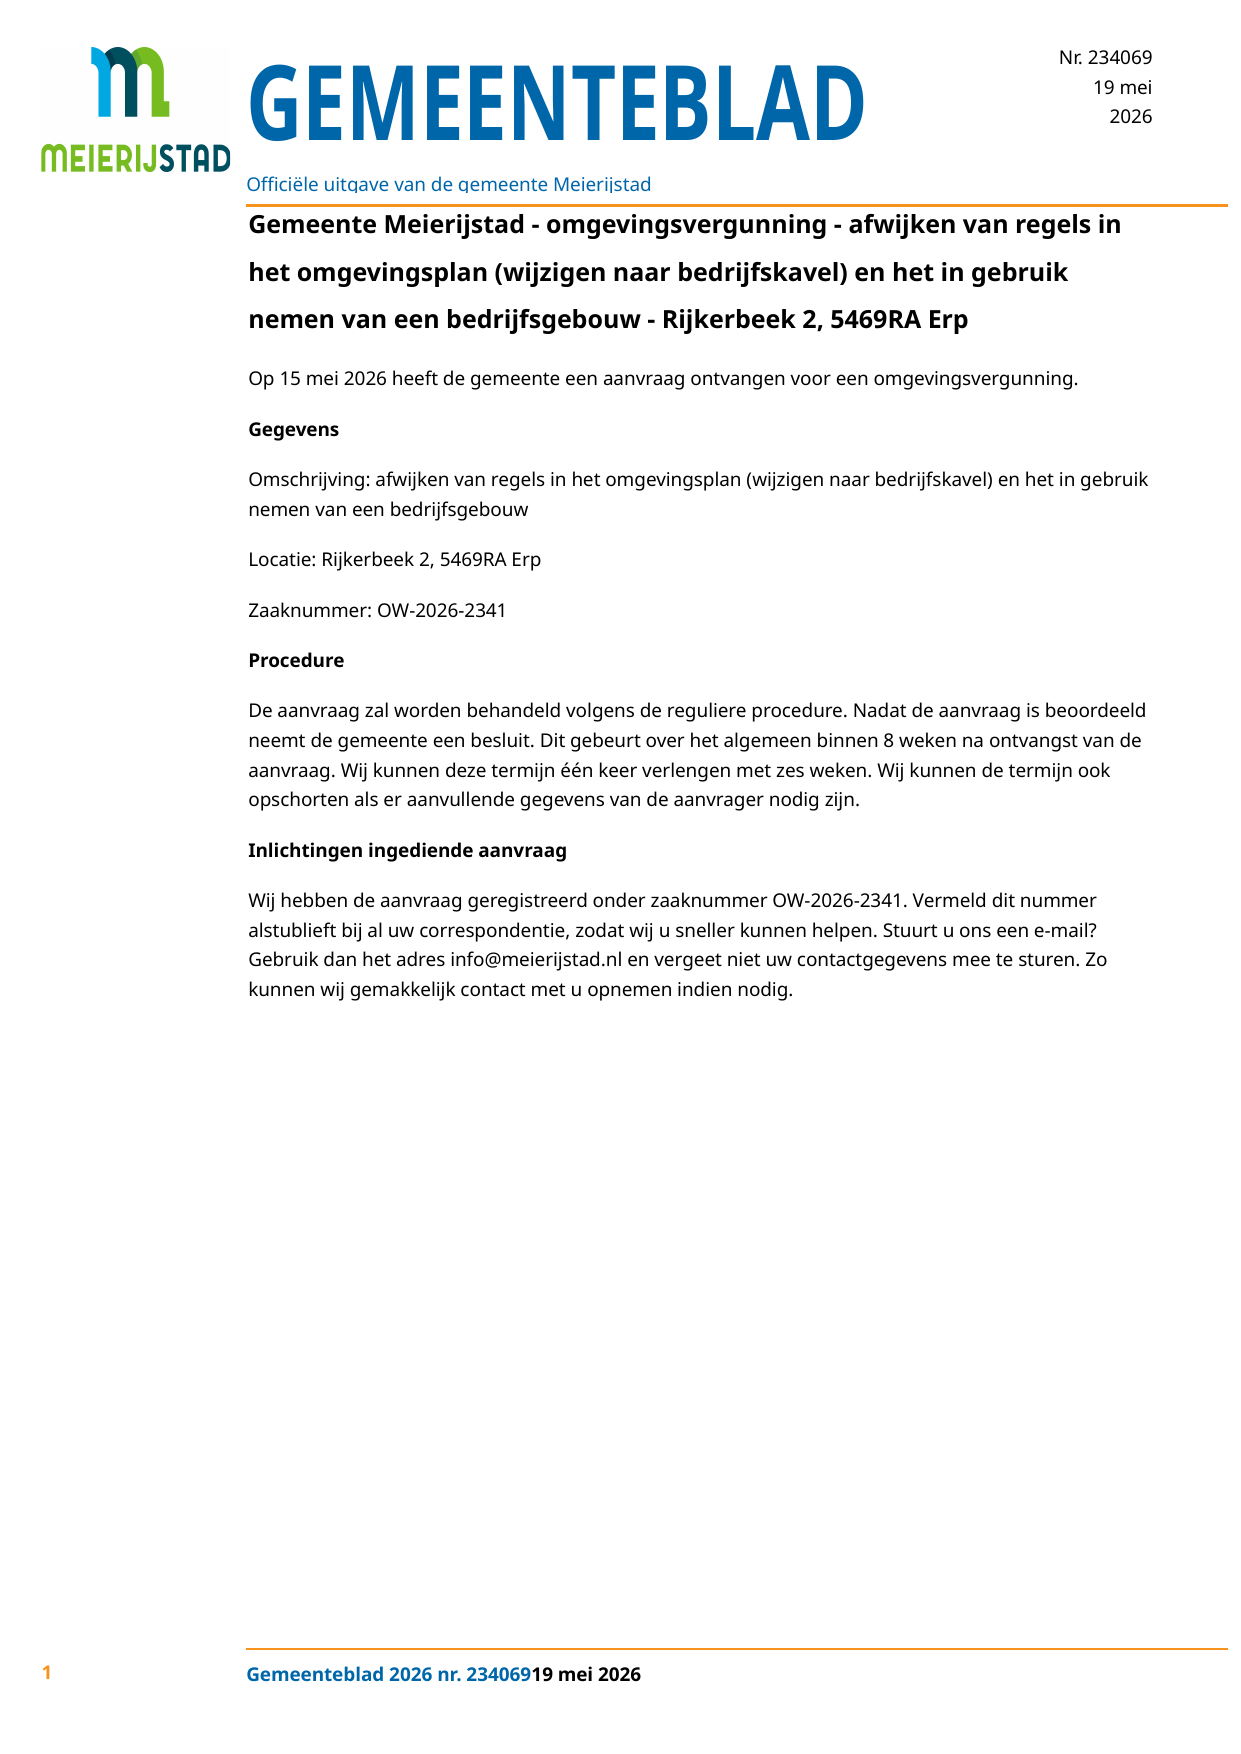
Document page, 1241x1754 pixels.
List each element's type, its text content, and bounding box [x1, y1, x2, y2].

picture [41, 47, 231, 172]
text Omschrijving: afwijken van regels in het omgevingsplan (wijzigen naar bedrijfskavel) en het in gebruik nemen van een bedrijfsgebouw [248, 466, 1152, 522]
text Zaaknummer: OW-2026-2341 [248, 597, 1152, 622]
text Gemeente Meierijstad - omgevingsvergunning - afwijken van regels in het omgevingsplan (wijzigen naar bedrijfskavel) en het in gebruik nemen van een bedrijfsgebouw - Rijkerbeek 2, 5469RA Erp [248, 207, 1152, 336]
text Wij hebben de aanvraag geregistreerd onder zaaknummer OW-2026-2341. Vermeld dit nummer alstublieft bij al uw correspondentie, zodat wij u sneller kunnen helpen. Stuurt u ons een e-mail? Gebruik dan het adres info@meierijstad.nl en vergeet niet uw contactgegevens mee te sturen. Zo kunnen wij gemakkelijk contact met u opnemen indien nodig. [248, 887, 1152, 1002]
text Op 15 mei 2026 heeft de gemeente een aanvraag ontvangen voor een omgevingsvergunning. [248, 366, 1152, 391]
text Locatie: Rijkerbeek 2, 5469RA Erp [248, 546, 1152, 572]
text Gegevens [248, 416, 1152, 442]
text De aanvraag zal worden behandeld volgens de reguliere procedure. Nadat de aanvraag is beoordeeld neemt de gemeente een besluit. Dit gebeurt over het algemeen binnen 8 weken na ontvangst van de aanvraag. Wij kunnen deze termijn één keer verlengen met zes weken. Wij kunnen de termijn ook opschorten als er aanvullende gegevens van de aanvrager nodig zijn. [248, 698, 1152, 812]
text Inlichtingen ingediende aanvraag [248, 837, 1152, 862]
text Procedure [248, 647, 1152, 673]
